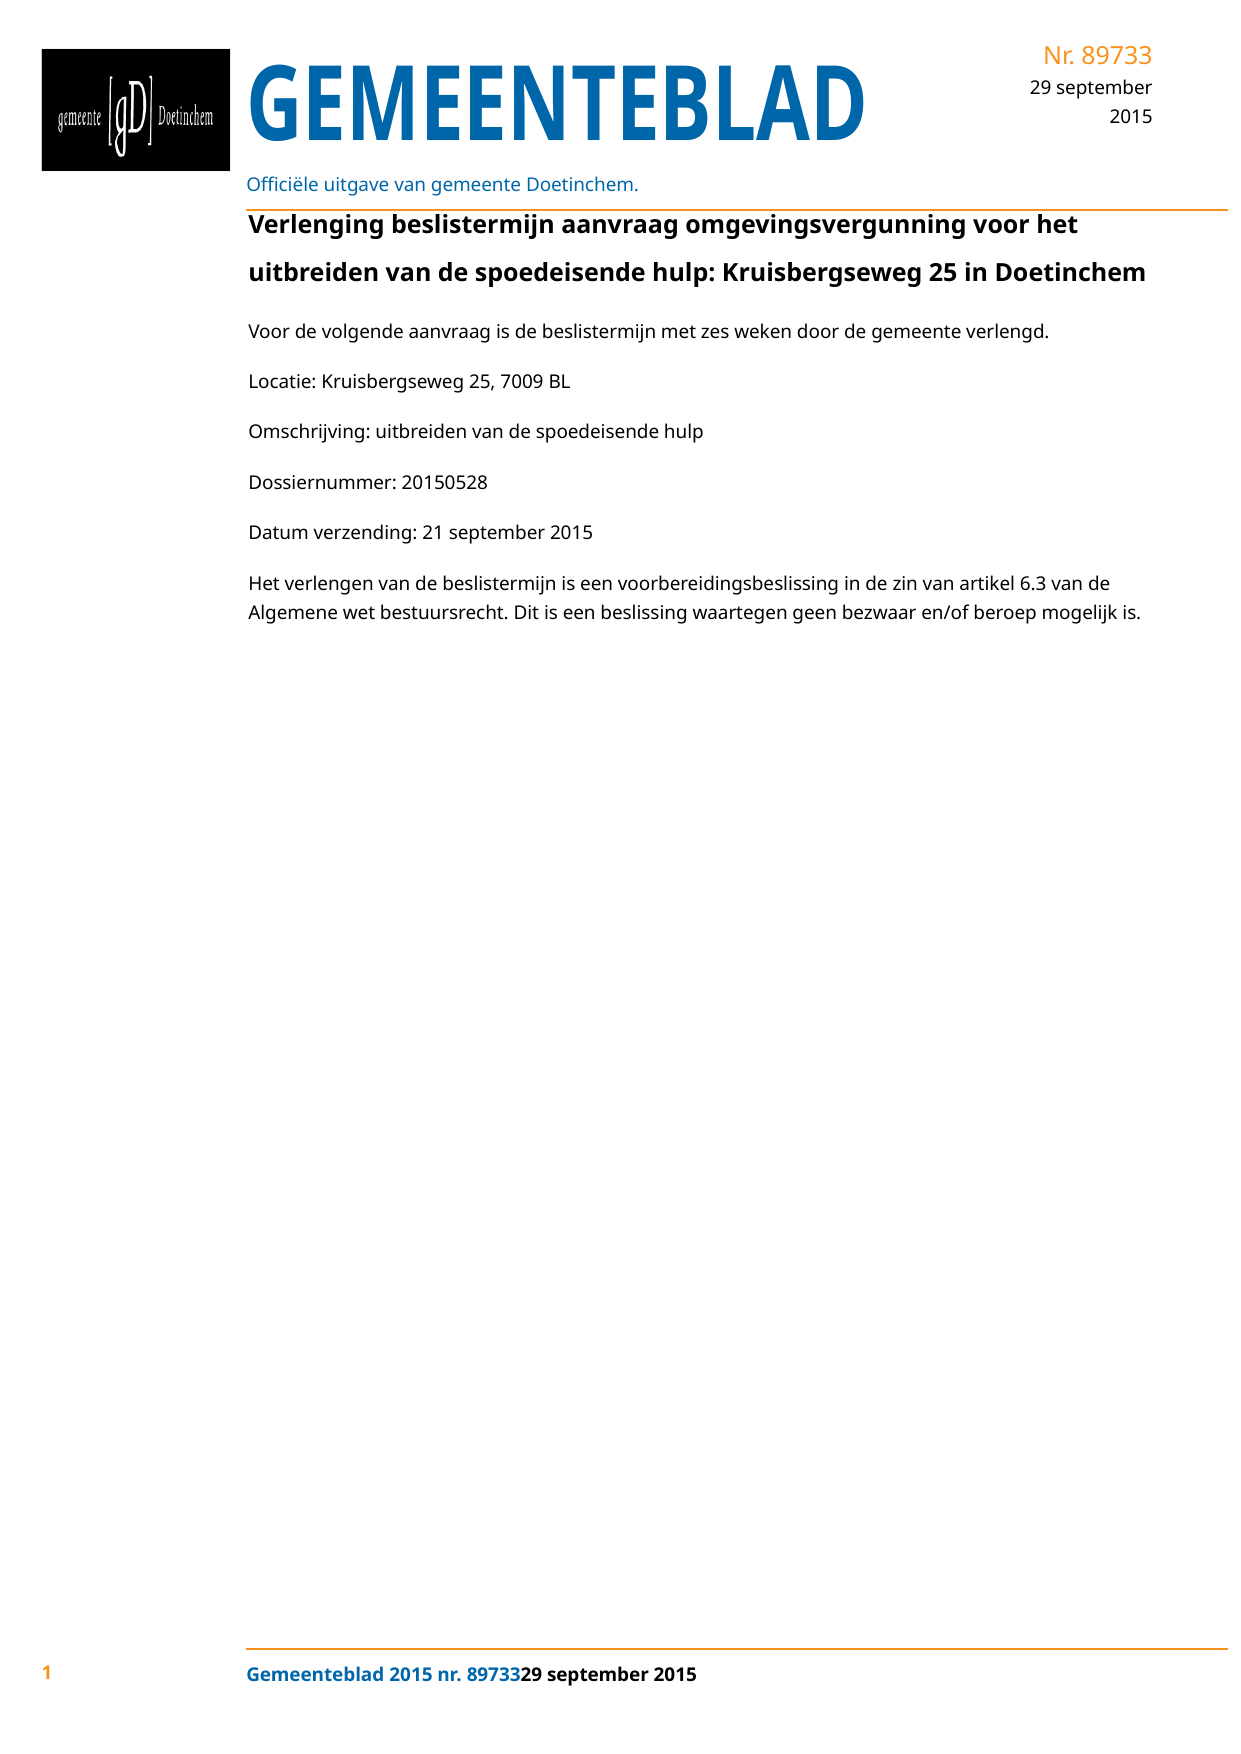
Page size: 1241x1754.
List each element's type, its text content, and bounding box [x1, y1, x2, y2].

text Datum verzending: 21 september 2015 [248, 519, 1152, 545]
text Voor de volgende aanvraag is de beslistermijn met zes weken door de gemeente verlengd. [248, 318, 1152, 344]
text Omschrijving: uitbreiden van de spoedeisende hulp [248, 419, 1152, 444]
text Verlenging beslistermijn aanvraag omgevingsvergunning voor het uitbreiden van de spoedeisende hulp: Kruisbergseweg 25 in Doetinchem [248, 211, 1152, 288]
text Dossiernummer: 20150528 [248, 469, 1152, 495]
text Het verlengen van de beslistermijn is een voorbereidingsbeslissing in de zin van artikel 6.3 van de Algemene wet bestuursrecht. Dit is een beslissing waartegen geen bezwaar en/of beroep mogelijk is. [248, 570, 1152, 625]
text Locatie: Kruisbergseweg 25, 7009 BL [248, 368, 1152, 394]
picture [41, 47, 231, 172]
